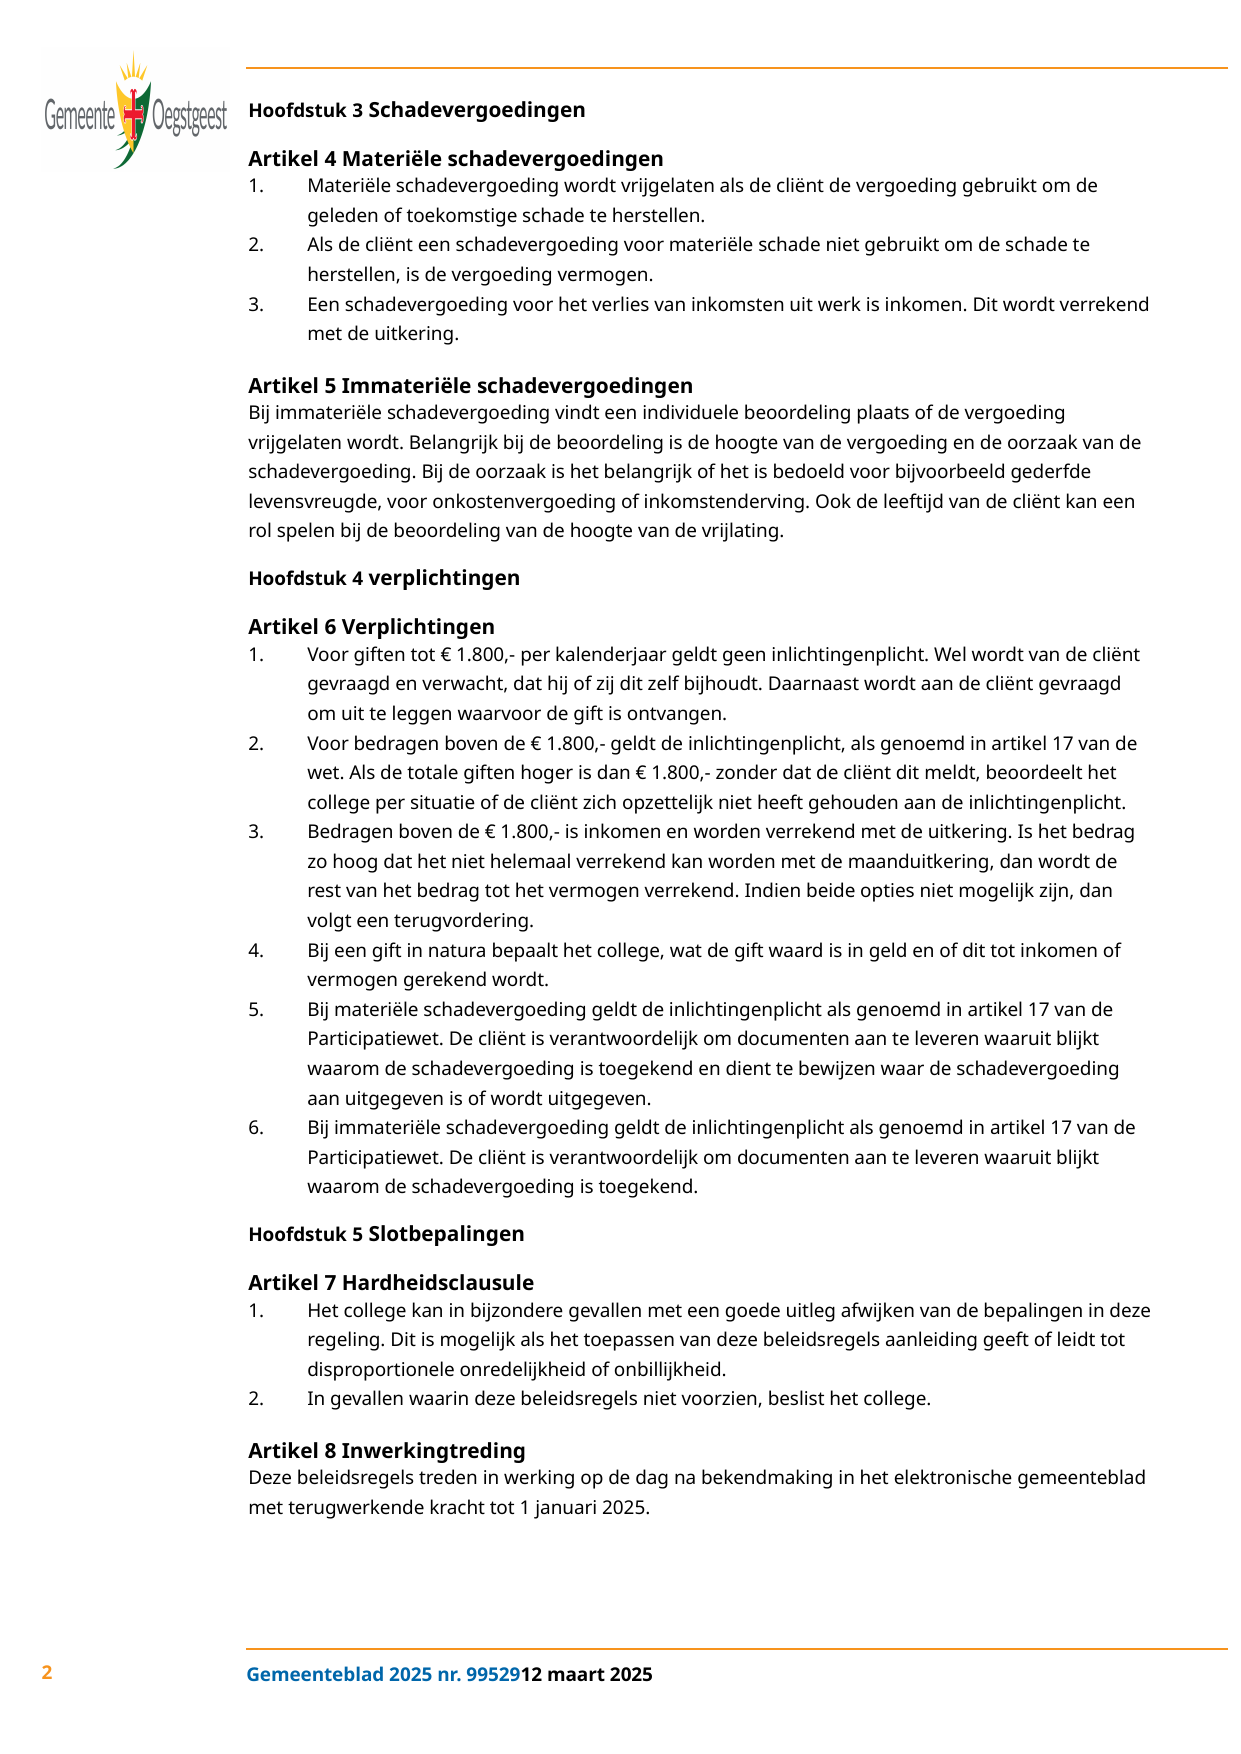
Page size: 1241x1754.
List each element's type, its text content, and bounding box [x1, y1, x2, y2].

list Een schadevergoeding voor het verlies van inkomsten uit werk is inkomen. Dit wordt verrekend met de uitkering. [248, 291, 1152, 346]
text Artikel 8 Inwerkingtreding [248, 1436, 1152, 1464]
list Voor giften tot € 1.800,- per kalenderjaar geldt geen inlichtingenplicht. Wel wordt van de cliënt gevraagd en verwacht, dat hij of zij dit zelf bijhoudt. Daarnaast wordt aan de cliënt gevraagd om uit te leggen waarvoor de gift is ontvangen. [248, 641, 1152, 726]
list In gevallen waarin deze beleidsregels niet voorzien, beslist het college. [248, 1386, 1152, 1411]
list Het college kan in bijzondere gevallen met een goede uitleg afwijken van de bepalingen in deze regeling. Dit is mogelijk als het toepassen van deze beleidsregels aanleiding geeft of leidt tot disproportionele onredelijkheid of onbillijkheid. [248, 1297, 1152, 1382]
text Deze beleidsregels treden in werking op de dag na bekendmaking in het elektronische gemeenteblad met terugwerkende kracht tot 1 januari 2025. [248, 1464, 1152, 1520]
text Hoofdstuk 4 verplichtingen [248, 563, 1152, 592]
text Artikel 7 Hardheidsclausule [248, 1268, 1152, 1297]
list Voor bedragen boven de € 1.800,- geldt de inlichtingenplicht, als genoemd in artikel 17 van de wet. Als de totale giften hoger is dan € 1.800,- zonder dat de cliënt dit meldt, beoordeelt het college per situatie of de cliënt zich opzettelijk niet heeft gehouden aan de inlichtingenplicht. [248, 730, 1152, 814]
picture [41, 47, 231, 172]
list Bij immateriële schadevergoeding geldt de inlichtingenplicht als genoemd in artikel 17 van de Participatiewet. De cliënt is verantwoordelijk om documenten aan te leveren waaruit blijkt waarom de schadevergoeding is toegekend. [248, 1114, 1152, 1199]
text Hoofdstuk 5 Slotbepalingen [248, 1219, 1152, 1247]
list Bij een gift in natura bepaalt het college, wat de gift waard is in geld en of dit tot inkomen of vermogen gerekend wordt. [248, 937, 1152, 992]
list Bedragen boven de € 1.800,- is inkomen en worden verrekend met de uitkering. Is het bedrag zo hoog dat het niet helemaal verrekend kan worden met de maanduitkering, dan wordt de rest van het bedrag tot het vermogen verrekend. Indien beide opties niet mogelijk zijn, dan volgt een terugvordering. [248, 818, 1152, 933]
list Bij materiële schadevergoeding geldt de inlichtingenplicht als genoemd in artikel 17 van de Participatiewet. De cliënt is verantwoordelijk om documenten aan te leveren waaruit blijkt waarom de schadevergoeding is toegekend en dient te bewijzen waar de schadevergoeding aan uitgegeven is of wordt uitgegeven. [248, 996, 1152, 1110]
text Artikel 5 Immateriële schadevergoedingen [248, 371, 1152, 399]
list Materiële schadevergoeding wordt vrijgelaten als de cliënt de vergoeding gebruikt om de geleden of toekomstige schade te herstellen. [248, 172, 1152, 228]
text Artikel 4 Materiële schadevergoedingen [248, 144, 1152, 172]
list Als de cliënt een schadevergoeding voor materiële schade niet gebruikt om de schade te herstellen, is de vergoeding vermogen. [248, 232, 1152, 287]
text Hoofdstuk 3 Schadevergoedingen [248, 95, 1152, 123]
text Artikel 6 Verplichtingen [248, 612, 1152, 641]
text Bij immateriële schadevergoeding vindt een individuele beoordeling plaats of de vergoeding vrijgelaten wordt. Belangrijk bij de beoordeling is de hoogte van de vergoeding en de oorzaak van de schadevergoeding. Bij de oorzaak is het belangrijk of het is bedoeld voor bijvoorbeeld gederfde levensvreugde, voor onkostenvergoeding of inkomstenderving. Ook de leeftijd van de cliënt kan een rol spelen bij de beoordeling van de hoogte van de vrijlating. [248, 399, 1152, 543]
